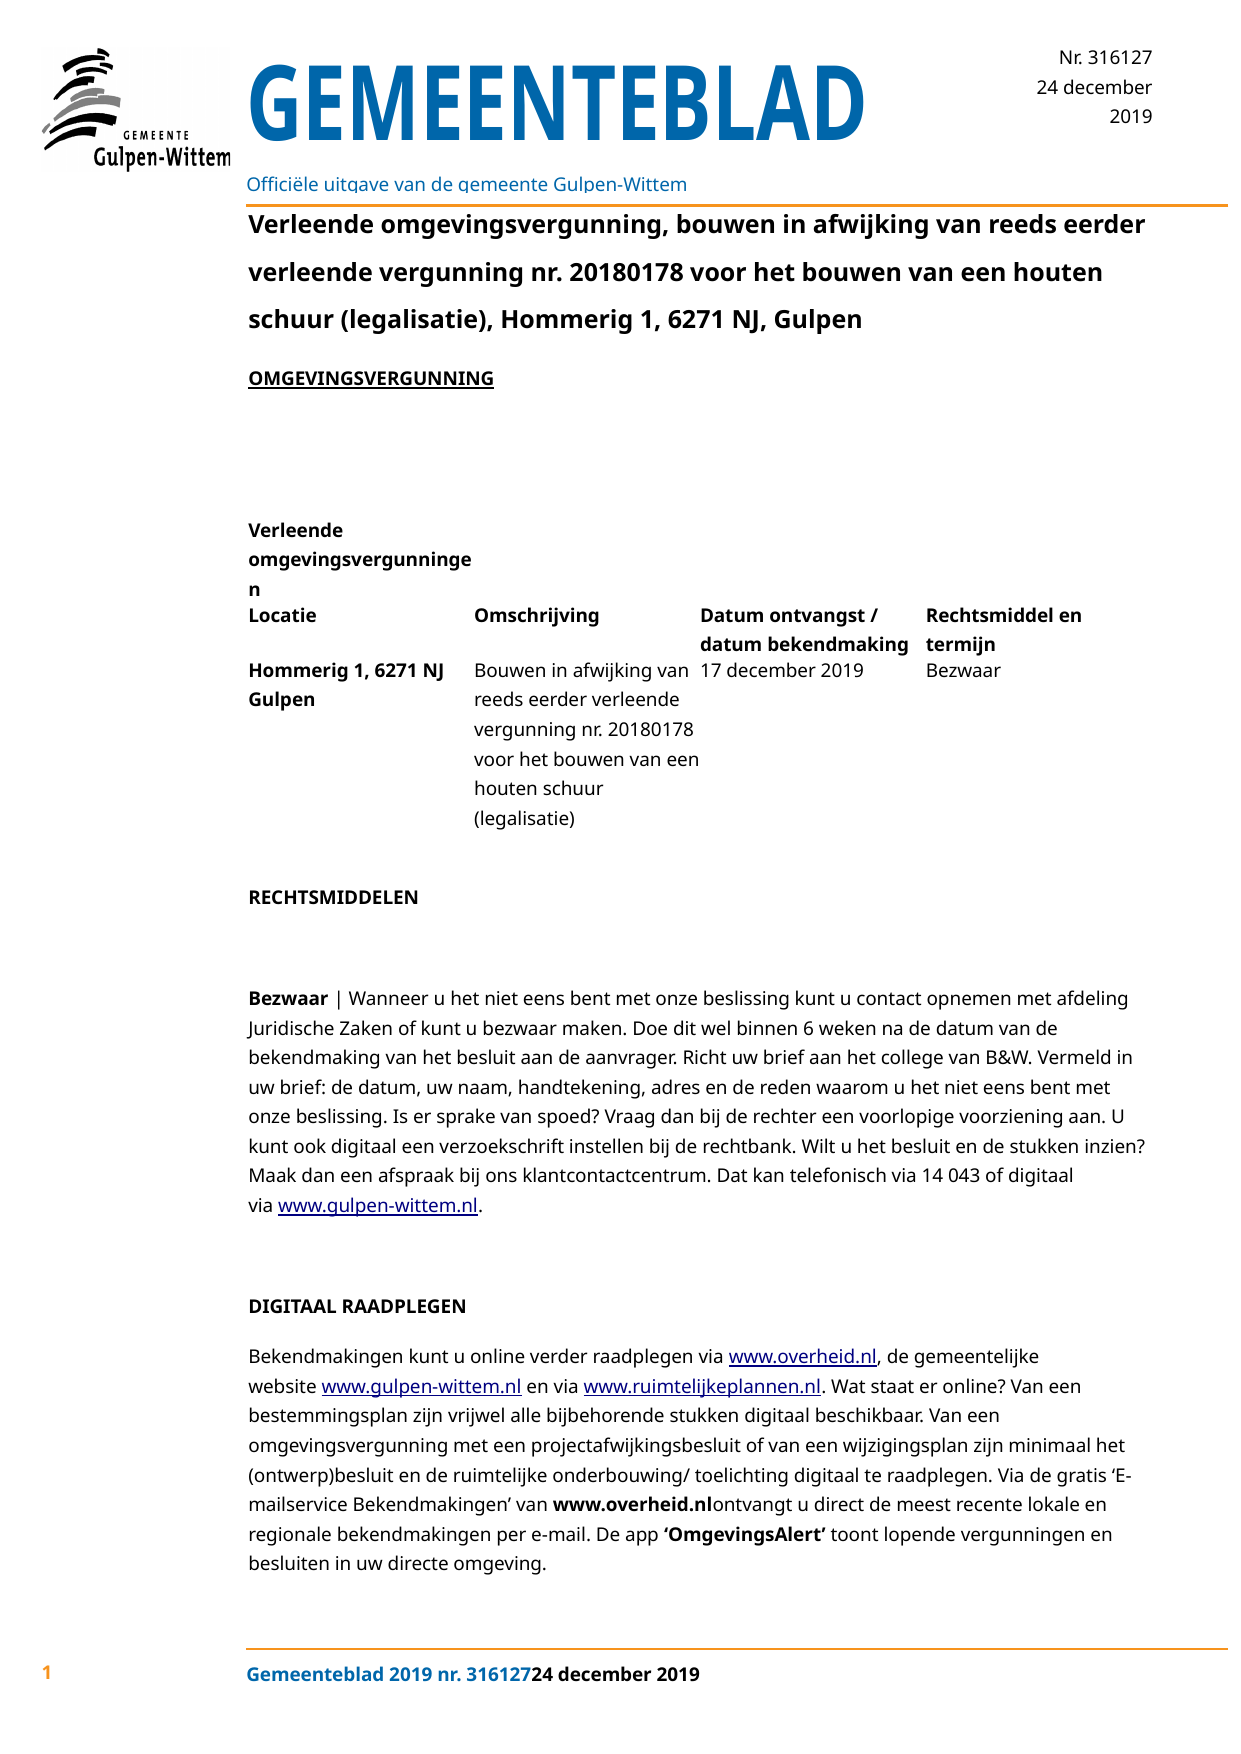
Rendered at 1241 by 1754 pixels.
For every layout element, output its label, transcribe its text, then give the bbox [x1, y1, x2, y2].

text Bekendmakingen kunt u online verder raadplegen via www.overheid.nl, de gemeentelijke website www.gulpen-wittem.nl en via www.ruimtelijkeplannen.nl. Wat staat er online? Van een bestemmingsplan zijn vrijwel alle bijbehorende stukken digitaal beschikbaar. Van een omgevingsvergunning met een projectafwijkingsbesluit of van een wijzigingsplan zijn minimaal het (ontwerp)besluit en de ruimtelijke onderbouwing/ toelichting digitaal te raadplegen. Via de gratis ‘E-mailservice Bekendmakingen’ van www.overheid.nlontvangt u direct de meest recente lokale en regionale bekendmakingen per e-mail. De app ‘OmgevingsAlert’ toont lopende vergunningen en besluiten in uw directe omgeving. [248, 1343, 1152, 1576]
table_header [700, 517, 926, 602]
table_cell Locatie [248, 602, 474, 657]
text Verleende omgevingsvergunning, bouwen in afwijking van reeds eerder verleende vergunning nr. 20180178 voor het bouwen van een houten schuur (legalisatie), Hommerig 1, 6271 NJ, Gulpen [248, 207, 1152, 336]
table_header [926, 517, 1152, 602]
text RECHTSMIDDELEN [248, 884, 1152, 910]
picture [41, 47, 231, 172]
table_cell Datum ontvangst / datum bekendmaking [700, 602, 926, 657]
table_cell 17 december 2019 [700, 657, 926, 831]
table_cell Bouwen in afwijking van reeds eerder verleende vergunning nr. 20180178 voor het bouwen van een houten schuur (legalisatie) [474, 657, 700, 831]
table_cell Bezwaar [926, 657, 1152, 831]
table_header Verleende omgevingsvergunningen [248, 517, 474, 602]
table_cell Omschrijving [474, 602, 700, 657]
text OMGEVINGSVERGUNNING [248, 366, 1152, 391]
table_header [474, 517, 700, 602]
table_cell Hommerig 1, 6271 NJ Gulpen [248, 657, 474, 831]
text Bezwaar | Wanneer u het niet eens bent met onze beslissing kunt u contact opnemen met afdeling Juridische Zaken of kunt u bezwaar maken. Doe dit wel binnen 6 weken na de datum van de bekendmaking van het besluit aan de aanvrager. Richt uw brief aan het college van B&W. Vermeld in uw brief: de datum, uw naam, handtekening, adres en de reden waarom u het niet eens bent met onze beslissing. Is er sprake van spoed? Vraag dan bij de rechter een voorlopige voorziening aan. U kunt ook digitaal een verzoekschrift instellen bij de rechtbank. Wilt u het besluit en de stukken inzien? Maak dan een afspraak bij ons klantcontactcentrum. Dat kan telefonisch via 14 043 of digitaal via www.gulpen-wittem.nl. [248, 985, 1152, 1218]
table_cell Rechtsmiddel en termijn [926, 602, 1152, 657]
text DIGITAAL RAADPLEGEN [248, 1293, 1152, 1319]
